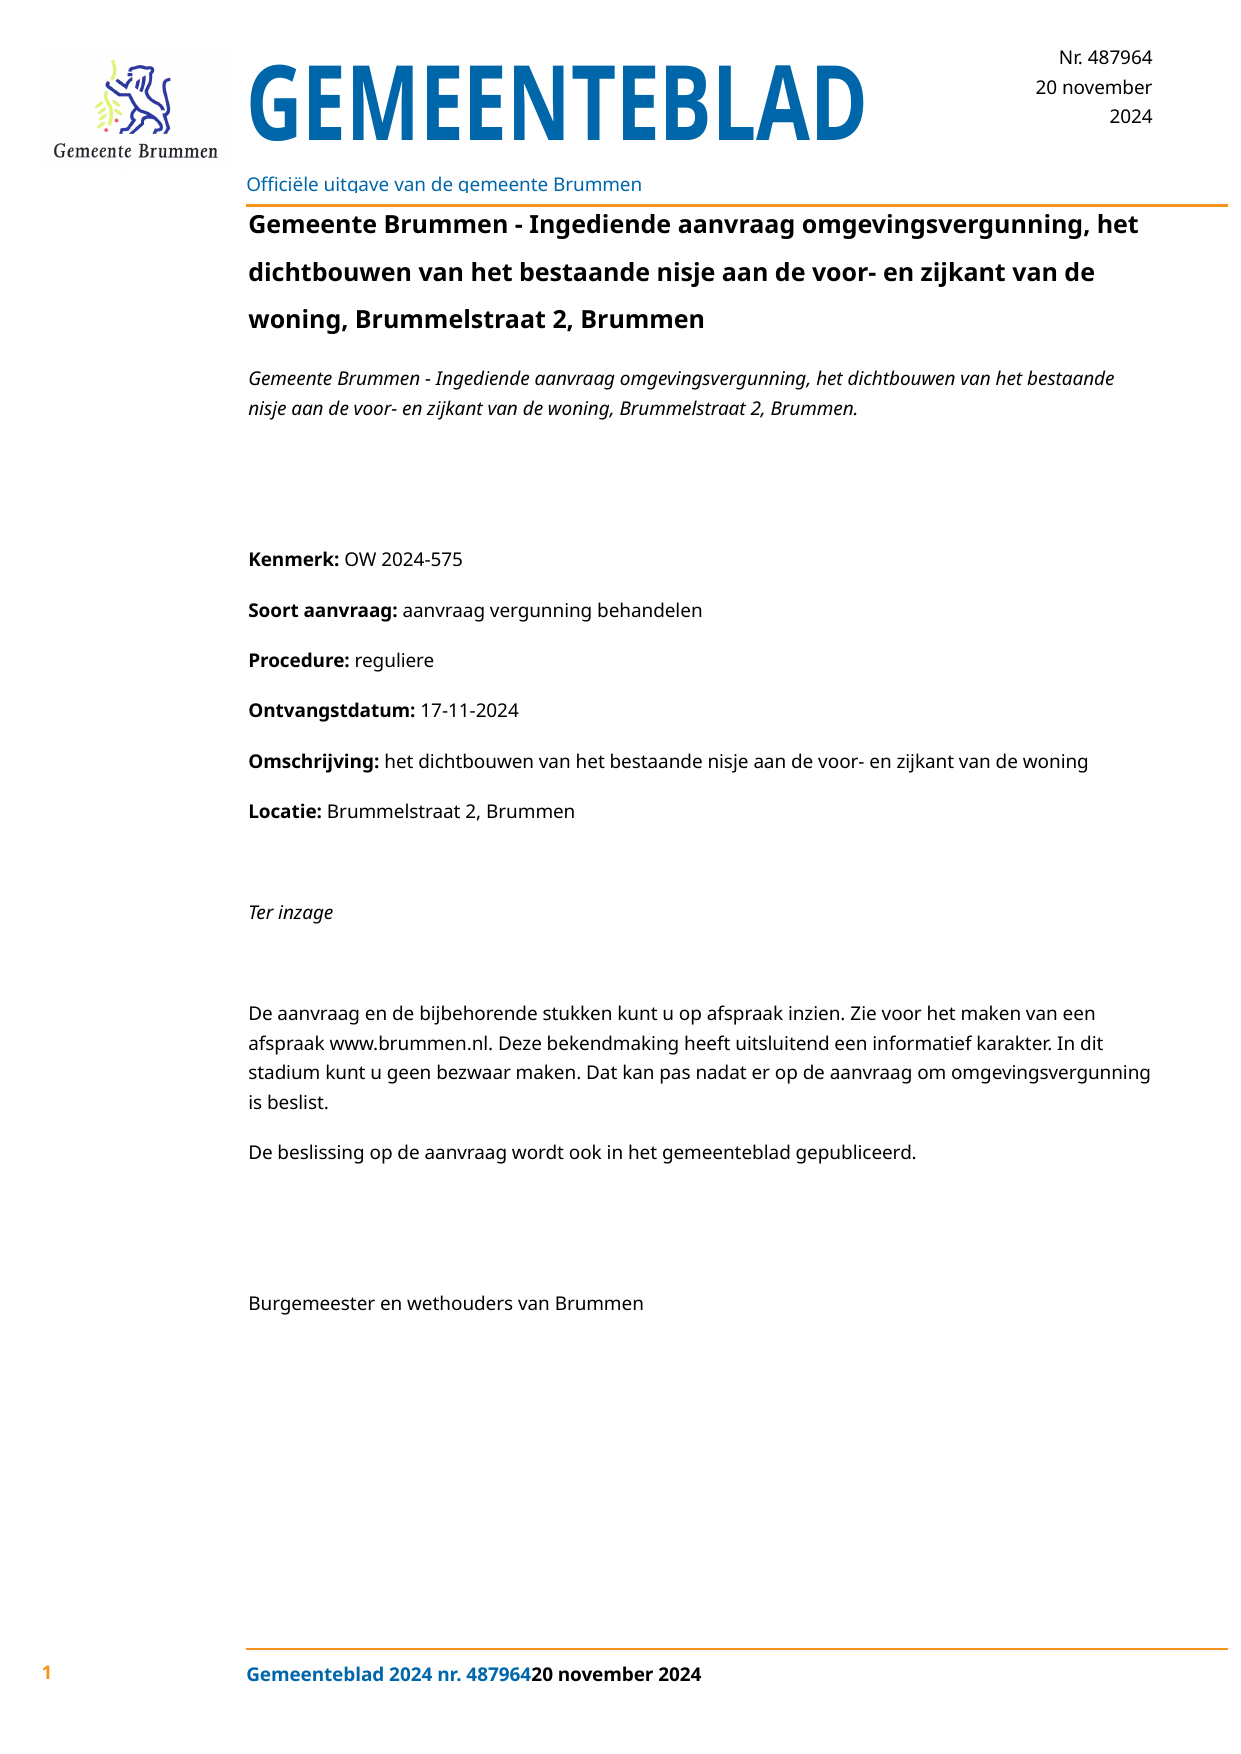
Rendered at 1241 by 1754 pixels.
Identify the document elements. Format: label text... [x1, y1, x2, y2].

text Gemeente Brummen - Ingediende aanvraag omgevingsvergunning, het dichtbouwen van het bestaande nisje aan de voor- en zijkant van de woning, Brummelstraat 2, Brummen. [248, 366, 1152, 421]
text Ter inzage [248, 899, 1152, 925]
text Locatie: Brummelstraat 2, Brummen [248, 798, 1152, 824]
text Kenmerk: OW 2024-575 [248, 546, 1152, 572]
text Procedure: reguliere [248, 647, 1152, 673]
text De beslissing op de aanvraag wordt ook in het gemeenteblad gepubliceerd. [248, 1139, 1152, 1165]
text De aanvraag en de bijbehorende stukken kunt u op afspraak inzien. Zie voor het maken van een afspraak www.brummen.nl. Deze bekendmaking heeft uitsluitend een informatief karakter. In dit stadium kunt u geen bezwaar maken. Dat kan pas nadat er op de aanvraag om omgevingsvergunning is beslist. [248, 1000, 1152, 1114]
text Burgemeester en wethouders van Brummen [248, 1291, 1152, 1316]
text Gemeente Brummen - Ingediende aanvraag omgevingsvergunning, het dichtbouwen van het bestaande nisje aan de voor- en zijkant van de woning, Brummelstraat 2, Brummen [248, 207, 1152, 336]
text Ontvangstdatum: 17-11-2024 [248, 698, 1152, 723]
text Omschrijving: het dichtbouwen van het bestaande nisje aan de voor- en zijkant van de woning [248, 748, 1152, 774]
text Soort aanvraag: aanvraag vergunning behandelen [248, 597, 1152, 622]
picture [41, 47, 231, 172]
